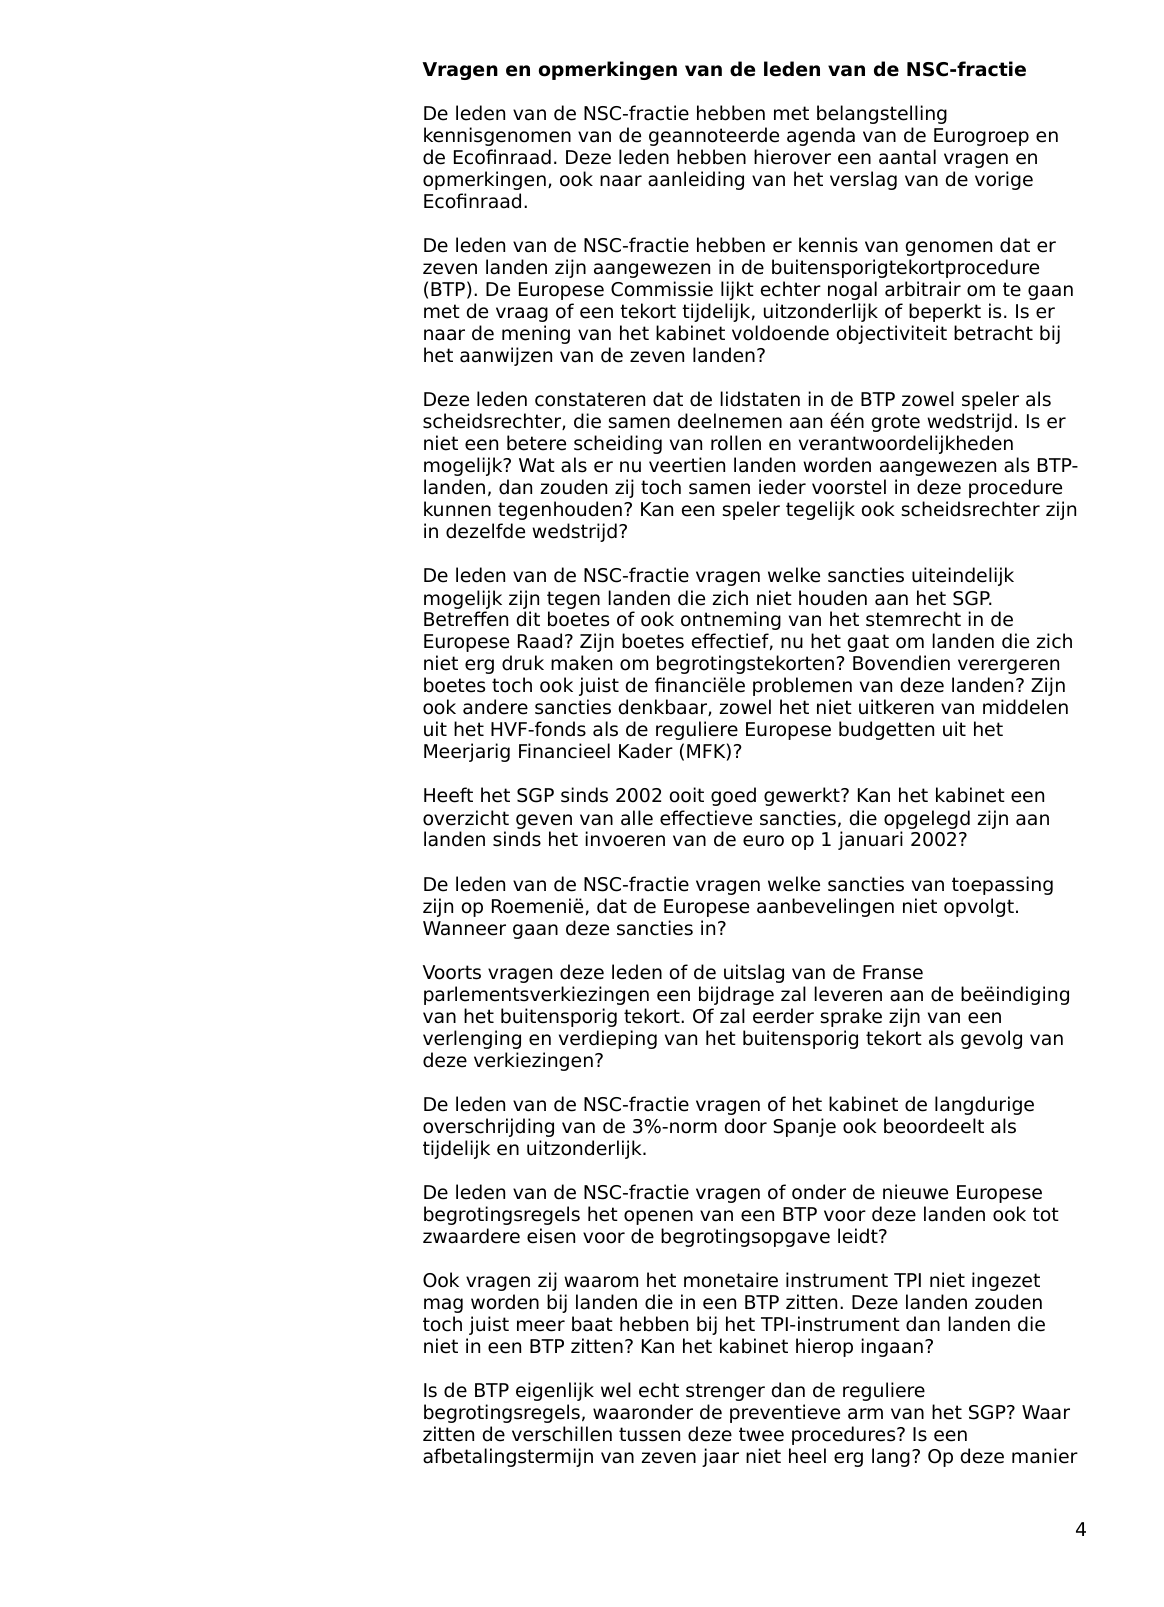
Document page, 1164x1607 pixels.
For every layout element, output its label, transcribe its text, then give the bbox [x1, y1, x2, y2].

text De leden van de NSC-fractie vragen of onder de nieuwe Europese begrotingsregels het openen van een BTP voor deze landen ook tot zwaardere eisen voor de begrotingsopgave leidt? [422, 1182, 1087, 1248]
subtitle Vragen en opmerkingen van de leden van de NSC-fractie [422, 59, 1087, 81]
text De leden van de NSC-fractie vragen welke sancties uiteindelijk mogelijk zijn tegen landen die zich niet houden aan het SGP. Betreffen dit boetes of ook ontneming van het stemrecht in de Europese Raad? Zijn boetes effectief, nu het gaat om landen die zich niet erg druk maken om begrotingstekorten? Bovendien verergeren boetes toch ook juist de financiële problemen van deze landen? Zijn ook andere sancties denkbaar, zowel het niet uitkeren van middelen uit het HVF-fonds als de reguliere Europese budgetten uit het Meerjarig Financieel Kader (MFK)? [422, 565, 1087, 763]
text Is de BTP eigenlijk wel echt strenger dan de reguliere begrotingsregels, waaronder de preventieve arm van het SGP? Waar zitten de verschillen tussen deze twee procedures? Is een afbetalingstermijn van zeven jaar niet heel erg lang? Op deze manier [422, 1380, 1087, 1468]
text De leden van de NSC-fractie hebben er kennis van genomen dat er zeven landen zijn aangewezen in de buitensporigtekortprocedure (BTP). De Europese Commissie lijkt echter nogal arbitrair om te gaan met de vraag of een tekort tijdelijk, uitzonderlijk of beperkt is. Is er naar de mening van het kabinet voldoende objectiviteit betracht bij het aanwijzen van de zeven landen? [422, 235, 1087, 367]
text Voorts vragen deze leden of de uitslag van de Franse parlementsverkiezingen een bijdrage zal leveren aan de beëindiging van het buitensporig tekort. Of zal eerder sprake zijn van een verlenging en verdieping van het buitensporig tekort als gevolg van deze verkiezingen? [422, 962, 1087, 1072]
text De leden van de NSC-fractie vragen of het kabinet de langdurige overschrijding van de 3%-norm door Spanje ook beoordeelt als tijdelijk en uitzonderlijk. [422, 1094, 1087, 1160]
text De leden van de NSC-fractie hebben met belangstelling kennisgenomen van de geannoteerde agenda van de Eurogroep en de Ecofinraad. Deze leden hebben hierover een aantal vragen en opmerkingen, ook naar aanleiding van het verslag van de vorige Ecofinraad. [422, 103, 1087, 213]
text Deze leden constateren dat de lidstaten in de BTP zowel speler als scheidsrechter, die samen deelnemen aan één grote wedstrijd. Is er niet een betere scheiding van rollen en verantwoordelijkheden mogelijk? Wat als er nu veertien landen worden aangewezen als BTP-landen, dan zouden zij toch samen ieder voorstel in deze procedure kunnen tegenhouden? Kan een speler tegelijk ook scheidsrechter zijn in dezelfde wedstrijd? [422, 389, 1087, 543]
text Ook vragen zij waarom het monetaire instrument TPI niet ingezet mag worden bij landen die in een BTP zitten. Deze landen zouden toch juist meer baat hebben bij het TPI-instrument dan landen die niet in een BTP zitten? Kan het kabinet hierop ingaan? [422, 1270, 1087, 1358]
text Heeft het SGP sinds 2002 ooit goed gewerkt? Kan het kabinet een overzicht geven van alle effectieve sancties, die opgelegd zijn aan landen sinds het invoeren van de euro op 1 januari 2002? [422, 785, 1087, 851]
text De leden van de NSC-fractie vragen welke sancties van toepassing zijn op Roemenië, dat de Europese aanbevelingen niet opvolgt. Wanneer gaan deze sancties in? [422, 873, 1087, 939]
